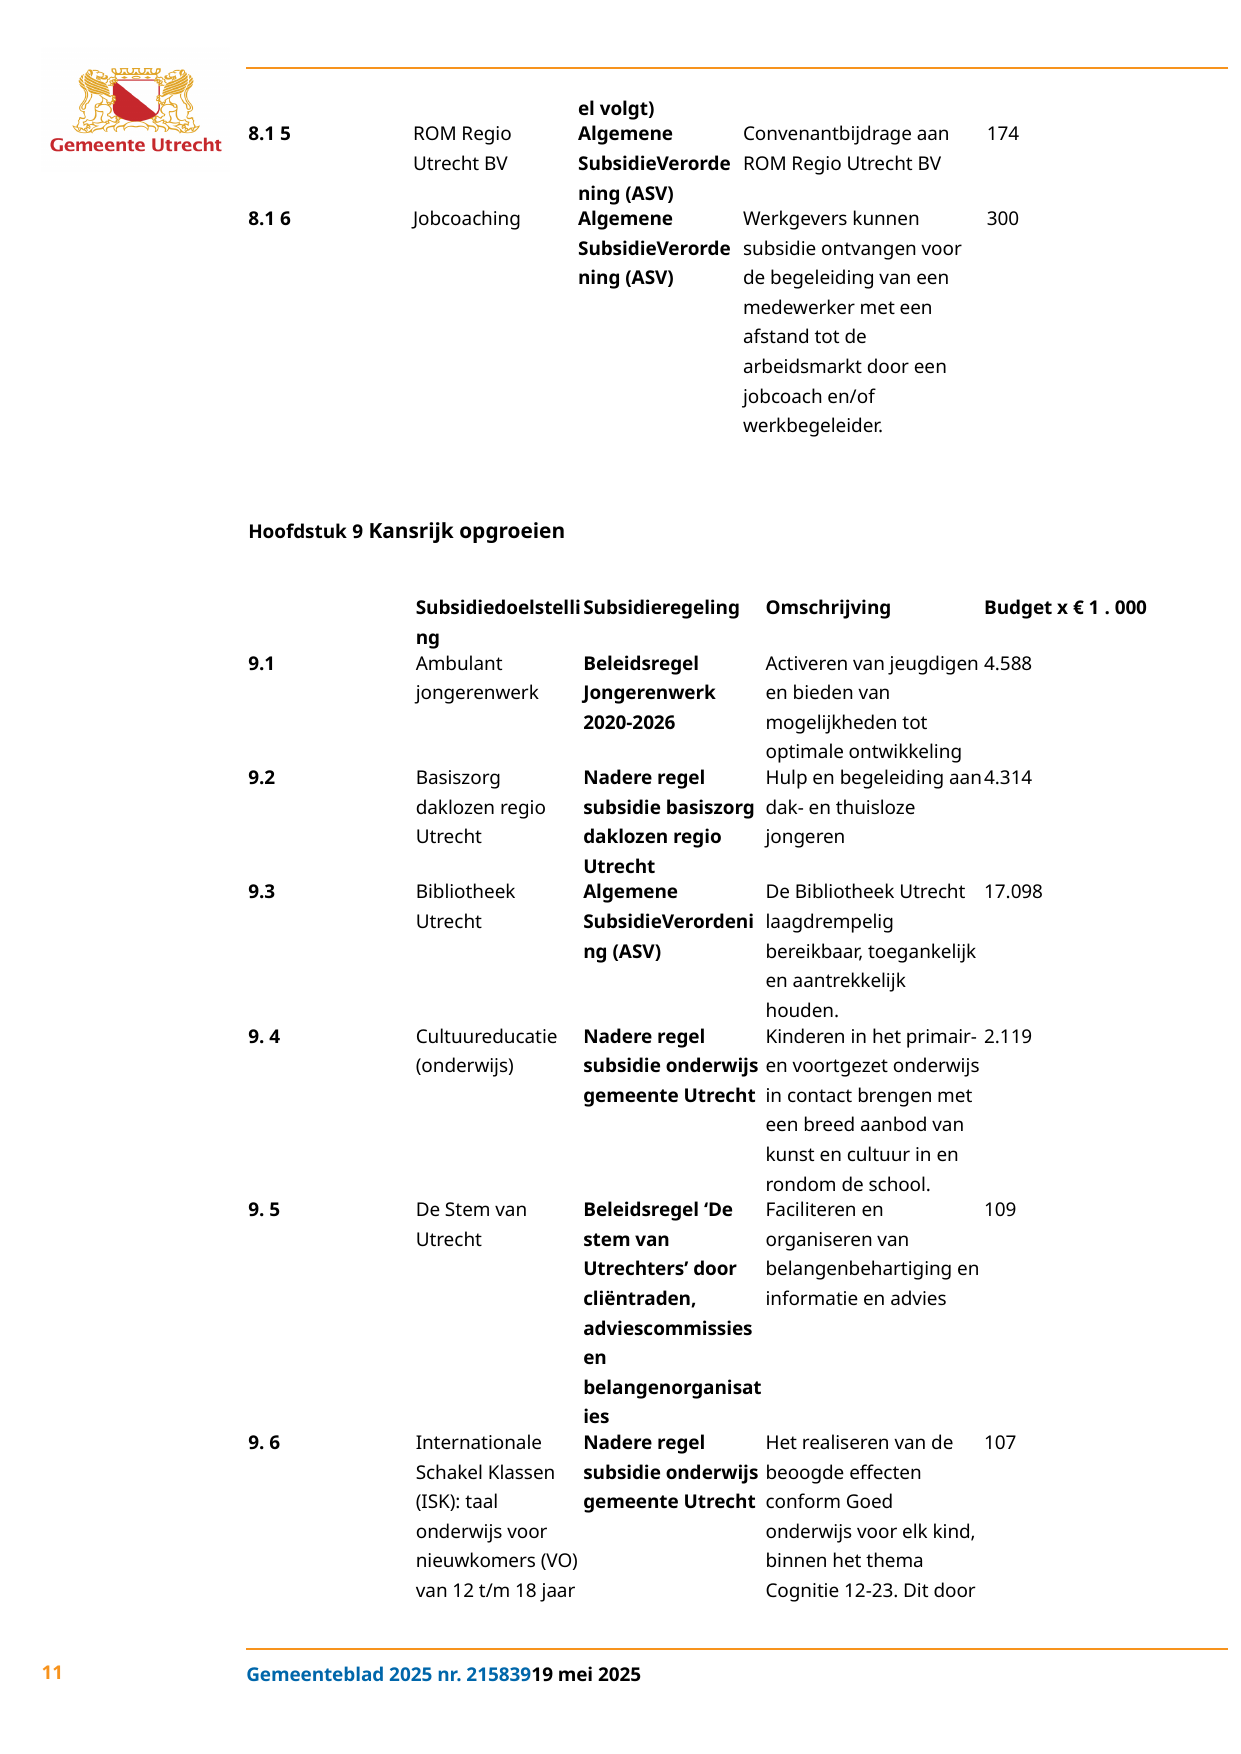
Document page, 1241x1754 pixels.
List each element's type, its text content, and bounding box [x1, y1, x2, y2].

table_cell 9. 4 [248, 1023, 416, 1196]
table_cell Beleidsregel ‘De stem van Utrechters’ door cliëntraden, adviescommissies en belangenorganisaties [583, 1196, 765, 1429]
picture [41, 47, 231, 172]
table_cell 9.2 [248, 764, 416, 879]
table_cell Ambulant jongerenwerk [416, 650, 583, 764]
table_header Omschrijving [765, 595, 984, 650]
table_cell Beleidsregel Jongerenwerk 2020-2026 [583, 650, 765, 764]
table_cell 9.1 [248, 650, 416, 764]
table_cell Kinderen in het primair- en voortgezet onderwijs in contact brengen met een breed aanbod van kunst en cultuur in en rondom de school. [765, 1023, 984, 1196]
table_cell Nadere regel subsidie basiszorg daklozen regio Utrecht [583, 764, 765, 879]
table_cell Jobcoaching [413, 205, 578, 468]
table_cell Werkgevers kunnen subsidie ontvangen voor de begeleiding van een medewerker met een afstand tot de arbeidsmarkt door een jobcoach en/of werkbegeleider. [743, 205, 987, 468]
table_cell [987, 95, 1152, 121]
table_cell 9. 5 [248, 1196, 416, 1429]
table_cell Activeren van jeugdigen en bieden van mogelijkheden tot optimale ontwikkeling [765, 650, 984, 764]
table_cell Internationale Schakel Klassen (ISK): taal onderwijs voor nieuwkomers (VO) van 12 t/m 18 jaar [416, 1429, 583, 1603]
table_cell 300 [987, 205, 1152, 468]
text Hoofdstuk 9 Kansrijk opgroeien [248, 517, 1152, 545]
table_header [248, 595, 416, 650]
table_cell Convenantbijdrage aan ROM Regio Utrecht BV [743, 121, 987, 205]
table_cell Hulp en begeleiding aan dak- en thuisloze jongeren [765, 764, 984, 879]
table_cell [248, 95, 413, 121]
table_cell 109 [984, 1196, 1152, 1429]
table_cell 9.3 [248, 879, 416, 1023]
table_header Subsidiedoelstelling [416, 595, 583, 650]
table_cell Algemene SubsidieVerordening (ASV) [578, 121, 743, 205]
table_cell 4.314 [984, 764, 1152, 879]
table_cell 4.588 [984, 650, 1152, 764]
table_cell ROM Regio Utrecht BV [413, 121, 578, 205]
table_cell 174 [987, 121, 1152, 205]
table_cell 9. 6 [248, 1429, 416, 1603]
table_cell Bibliotheek Utrecht [416, 879, 583, 1023]
table_cell Nadere regel subsidie onderwijs gemeente Utrecht [583, 1429, 765, 1603]
table_cell 2.119 [984, 1023, 1152, 1196]
table_cell [743, 95, 987, 121]
table_cell 8.1 6 [248, 205, 413, 468]
table_cell Basiszorg daklozen regio Utrecht [416, 764, 583, 879]
table_header Subsidieregeling [583, 595, 765, 650]
table_cell 107 [984, 1429, 1152, 1603]
table_cell 8.1 5 [248, 121, 413, 205]
table_cell Algemene SubsidieVerordening (ASV) [578, 205, 743, 468]
table_cell Cultuureducatie (onderwijs) [416, 1023, 583, 1196]
table_header Budget x € 1 . 000 [984, 595, 1152, 650]
table_cell [413, 95, 578, 121]
table_cell De Bibliotheek Utrecht laagdrempelig bereikbaar, toegankelijk en aantrekkelijk houden. [765, 879, 984, 1023]
table_cell De Stem van Utrecht [416, 1196, 583, 1429]
table_cell Nadere regel subsidie onderwijs gemeente Utrecht [583, 1023, 765, 1196]
table_cell Faciliteren en organiseren van belangenbehartiging en informatie en advies [765, 1196, 984, 1429]
table_cell el volgt) [578, 95, 743, 121]
table_cell Algemene SubsidieVerordening (ASV) [583, 879, 765, 1023]
table_cell 17.098 [984, 879, 1152, 1023]
table_cell Het realiseren van de beoogde effecten conform Goed onderwijs voor elk kind, binnen het thema Cognitie 12-23. Dit door [765, 1429, 984, 1603]
